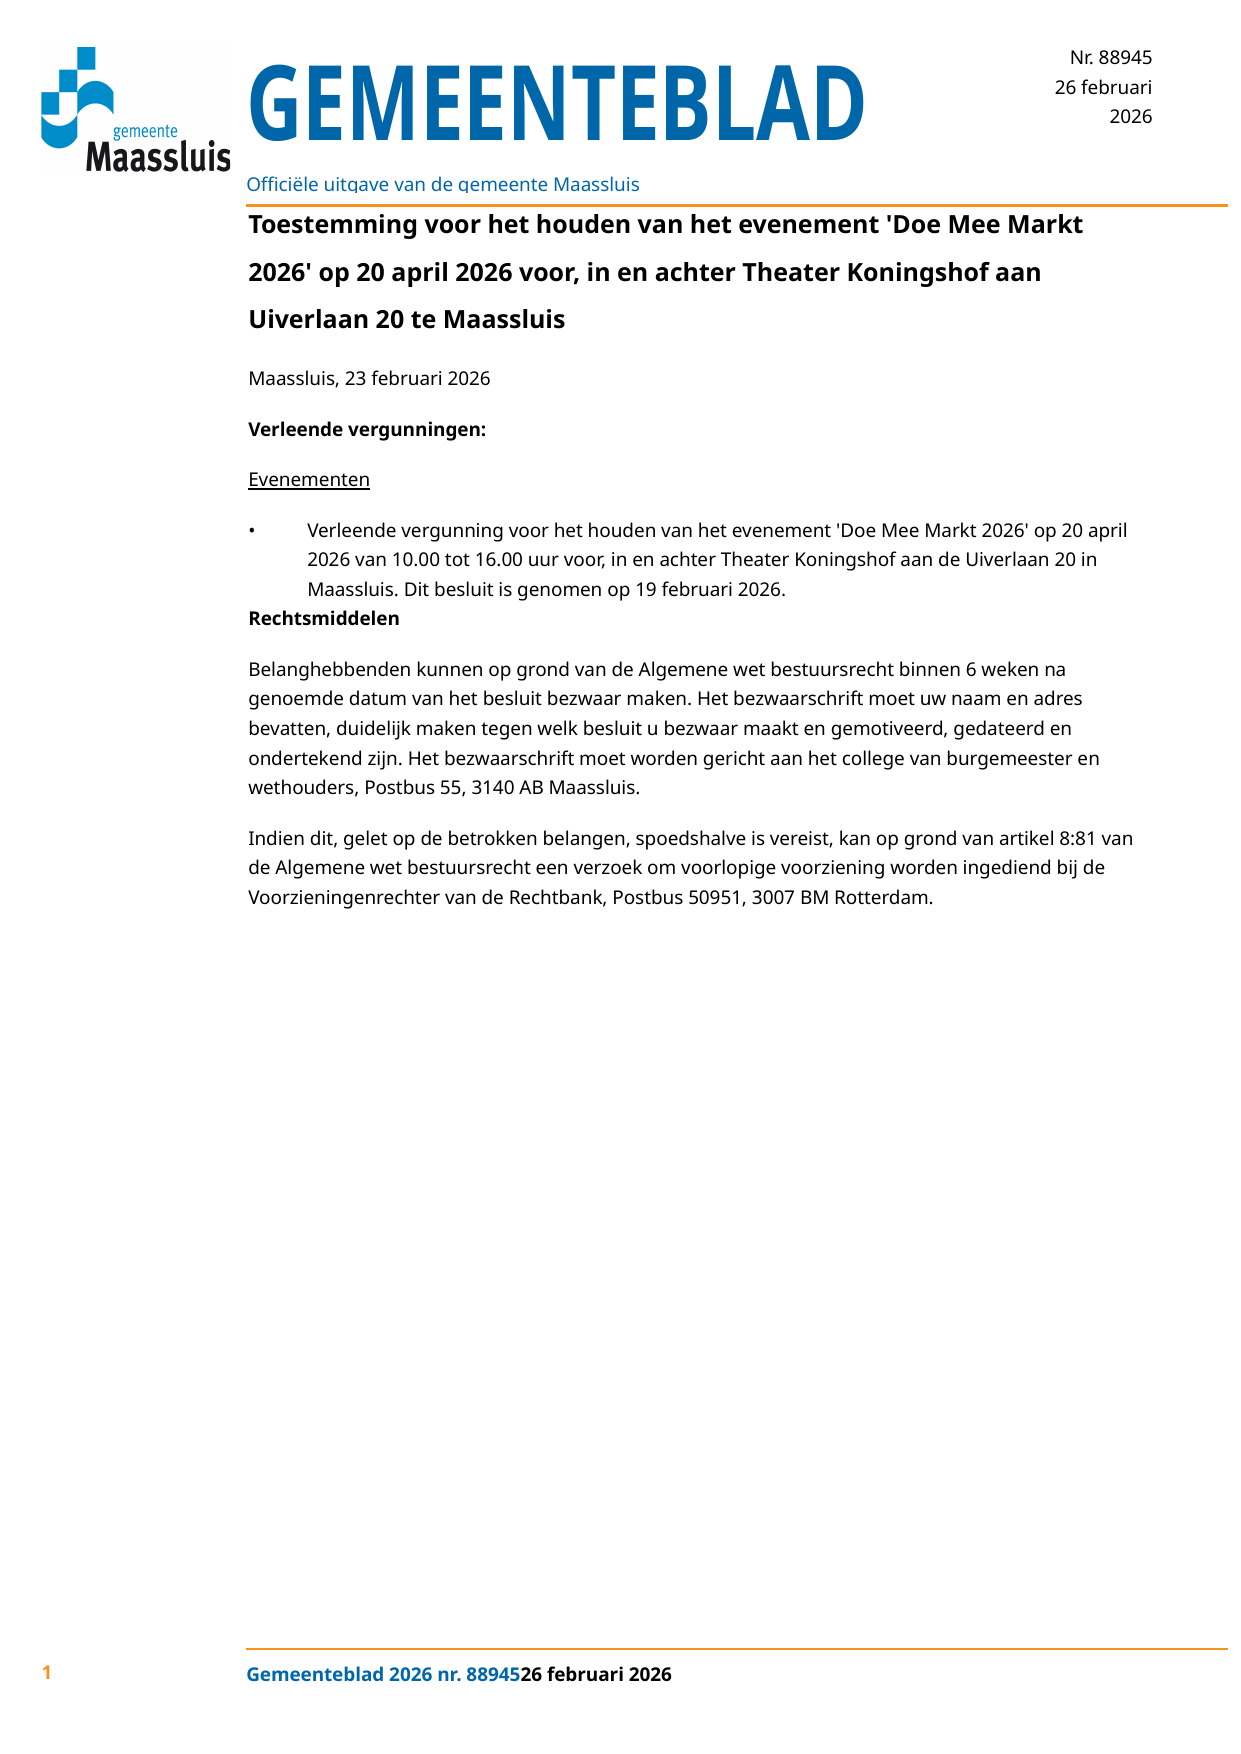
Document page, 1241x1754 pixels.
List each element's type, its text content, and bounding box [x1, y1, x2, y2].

text Indien dit, gelet op de betrokken belangen, spoedshalve is vereist, kan op grond van artikel 8:81 van de Algemene wet bestuursrecht een verzoek om voorlopige voorziening worden ingediend bij de Voorzieningenrechter van de Rechtbank, Postbus 50951, 3007 BM Rotterdam. [248, 825, 1152, 909]
text Toestemming voor het houden van het evenement 'Doe Mee Markt 2026' op 20 april 2026 voor, in en achter Theater Koningshof aan Uiverlaan 20 te Maassluis [248, 207, 1152, 336]
text Maassluis, 23 februari 2026 [248, 366, 1152, 391]
text Verleende vergunningen: [248, 416, 1152, 442]
text Rechtsmiddelen [248, 606, 1152, 631]
picture [41, 47, 77, 92]
picture [41, 47, 231, 172]
list Verleende vergunning voor het houden van het evenement 'Doe Mee Markt 2026' op 20 april 2026 van 10.00 tot 16.00 uur voor, in en achter Theater Koningshof aan de Uiverlaan 20 in Maassluis. Dit besluit is genomen op 19 februari 2026. [248, 517, 1152, 602]
text Evenementen [248, 466, 1152, 492]
text Belanghebbenden kunnen op grond van de Algemene wet bestuursrecht binnen 6 weken na genoemde datum van het besluit bezwaar maken. Het bezwaarschrift moet uw naam en adres bevatten, duidelijk maken tegen welk besluit u bezwaar maakt en gemotiveerd, gedateerd en ondertekend zijn. Het bezwaarschrift moet worden gericht aan het college van burgemeester en wethouders, Postbus 55, 3140 AB Maassluis. [248, 656, 1152, 800]
